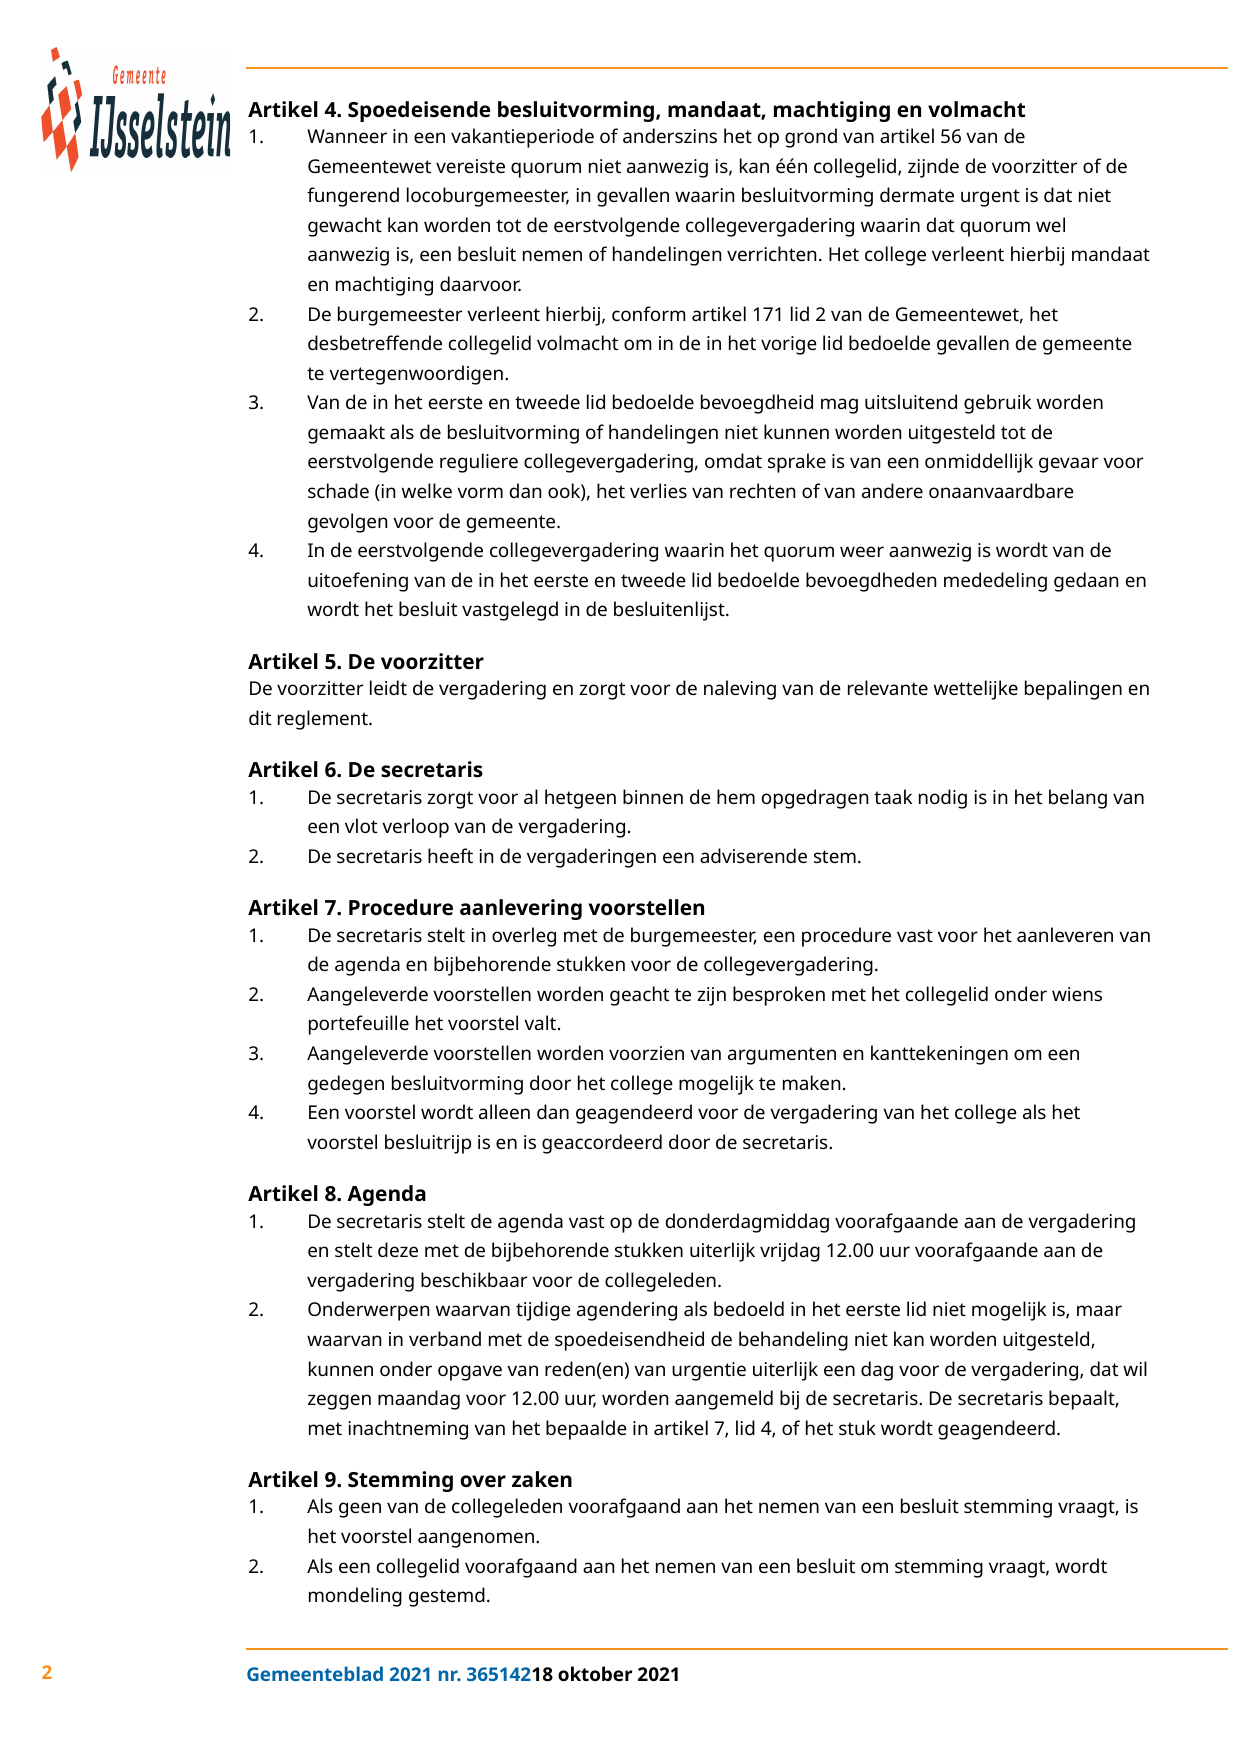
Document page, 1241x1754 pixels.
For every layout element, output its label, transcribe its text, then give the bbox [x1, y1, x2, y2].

list Onderwerpen waarvan tijdige agendering als bedoeld in het eerste lid niet mogelijk is, maar waarvan in verband met de spoedeisendheid de behandeling niet kan worden uitgesteld, kunnen onder opgave van reden(en) van urgentie uiterlijk een dag voor de vergadering, dat wil zeggen maandag voor 12.00 uur, worden aangemeld bij de secretaris. De secretaris bepaalt, met inachtneming van het bepaalde in artikel 7, lid 4, of het stuk wordt geagendeerd. [248, 1297, 1152, 1441]
text De voorzitter leidt de vergadering en zorgt voor de naleving van de relevante wettelijke bepalingen en dit reglement. [248, 675, 1152, 731]
text Artikel 5. De voorzitter [248, 647, 1152, 675]
picture [41, 47, 231, 172]
list De secretaris heeft in de vergaderingen een adviserende stem. [248, 843, 1152, 869]
list De secretaris stelt in overleg met de burgemeester, een procedure vast voor het aanleveren van de agenda en bijbehorende stukken voor de collegevergadering. [248, 922, 1152, 977]
text Artikel 8. Agenda [248, 1179, 1152, 1208]
text Artikel 7. Procedure aanlevering voorstellen [248, 893, 1152, 922]
list Van de in het eerste en tweede lid bedoelde bevoegdheid mag uitsluitend gebruik worden gemaakt als de besluitvorming of handelingen niet kunnen worden uitgesteld tot de eerstvolgende reguliere collegevergadering, omdat sprake is van een onmiddellijk gevaar voor schade (in welke vorm dan ook), het verlies van rechten of van andere onaanvaardbare gevolgen voor de gemeente. [248, 389, 1152, 533]
text Artikel 9. Stemming over zaken [248, 1465, 1152, 1494]
list Aangeleverde voorstellen worden voorzien van argumenten en kanttekeningen om een gedegen besluitvorming door het college mogelijk te maken. [248, 1040, 1152, 1096]
list De secretaris zorgt voor al hetgeen binnen de hem opgedragen taak nodig is in het belang van een vlot verloop van de vergadering. [248, 784, 1152, 839]
list Wanneer in een vakantieperiode of anderszins het op grond van artikel 56 van de Gemeentewet vereiste quorum niet aanwezig is, kan één collegelid, zijnde de voorzitter of de fungerend locoburgemeester, in gevallen waarin besluitvorming dermate urgent is dat niet gewacht kan worden tot de eerstvolgende collegevergadering waarin dat quorum wel aanwezig is, een besluit nemen of handelingen verrichten. Het college verleent hierbij mandaat en machtiging daarvoor. [248, 123, 1152, 297]
text Artikel 6. De secretaris [248, 755, 1152, 784]
list De secretaris stelt de agenda vast op de donderdagmiddag voorafgaande aan de vergadering en stelt deze met de bijbehorende stukken uiterlijk vrijdag 12.00 uur voorafgaande aan de vergadering beschikbaar voor de collegeleden. [248, 1208, 1152, 1293]
list Als een collegelid voorafgaand aan het nemen van een besluit om stemming vraagt, wordt mondeling gestemd. [248, 1553, 1152, 1608]
list Aangeleverde voorstellen worden geacht te zijn besproken met het collegelid onder wiens portefeuille het voorstel valt. [248, 981, 1152, 1036]
text Artikel 4. Spoedeisende besluitvorming, mandaat, machtiging en volmacht [248, 95, 1152, 123]
list Een voorstel wordt alleen dan geagendeerd voor de vergadering van het college als het voorstel besluitrijp is en is geaccordeerd door de secretaris. [248, 1099, 1152, 1155]
list In de eerstvolgende collegevergadering waarin het quorum weer aanwezig is wordt van de uitoefening van de in het eerste en tweede lid bedoelde bevoegdheden mededeling gedaan en wordt het besluit vastgelegd in de besluitenlijst. [248, 537, 1152, 622]
list De burgemeester verleent hierbij, conform artikel 171 lid 2 van de Gemeentewet, het desbetreffende collegelid volmacht om in de in het vorige lid bedoelde gevallen de gemeente te vertegenwoordigen. [248, 301, 1152, 386]
list Als geen van de collegeleden voorafgaand aan het nemen van een besluit stemming vraagt, is het voorstel aangenomen. [248, 1494, 1152, 1549]
